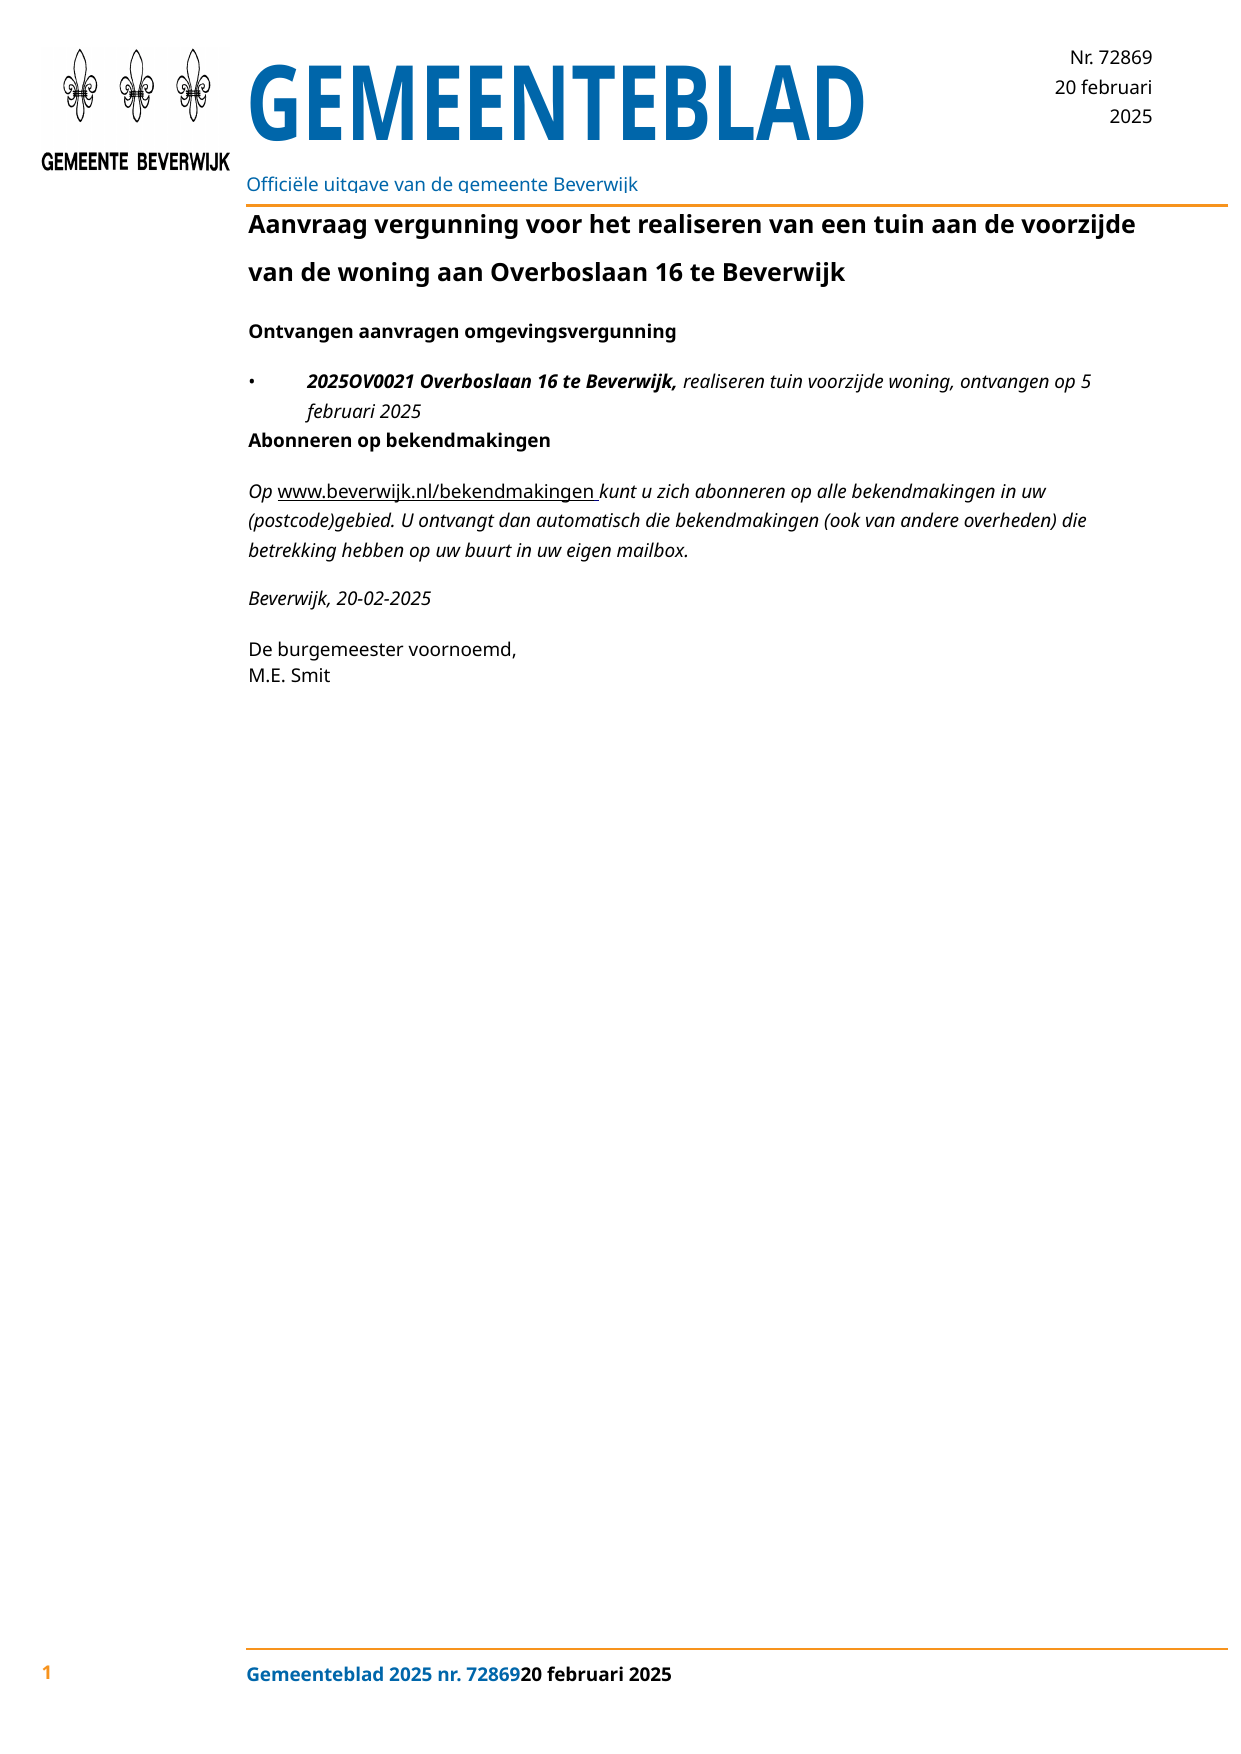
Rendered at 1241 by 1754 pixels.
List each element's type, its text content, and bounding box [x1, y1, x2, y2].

text De burgemeester voornoemd, [248, 636, 1152, 662]
text Op www.beverwijk.nl/bekendmakingen kunt u zich abonneren op alle bekendmakingen in uw (postcode)gebied. U ontvangt dan automatisch die bekendmakingen (ook van andere overheden) die betrekking hebben op uw buurt in uw eigen mailbox. [248, 478, 1152, 563]
text Aanvraag vergunning voor het realiseren van een tuin aan de voorzijde van de woning aan Overboslaan 16 te Beverwijk [248, 207, 1152, 288]
text Abonneren op bekendmakingen [248, 427, 1152, 453]
text Beverwijk, 20-02-2025 [248, 585, 1152, 611]
text M.E. Smit [248, 662, 1152, 688]
list 2025OV0021 Overboslaan 16 te Beverwijk, realiseren tuin voorzijde woning, ontvangen op 5 februari 2025 [248, 368, 1152, 424]
text Ontvangen aanvragen omgevingsvergunning [248, 318, 1152, 344]
picture [41, 47, 231, 172]
